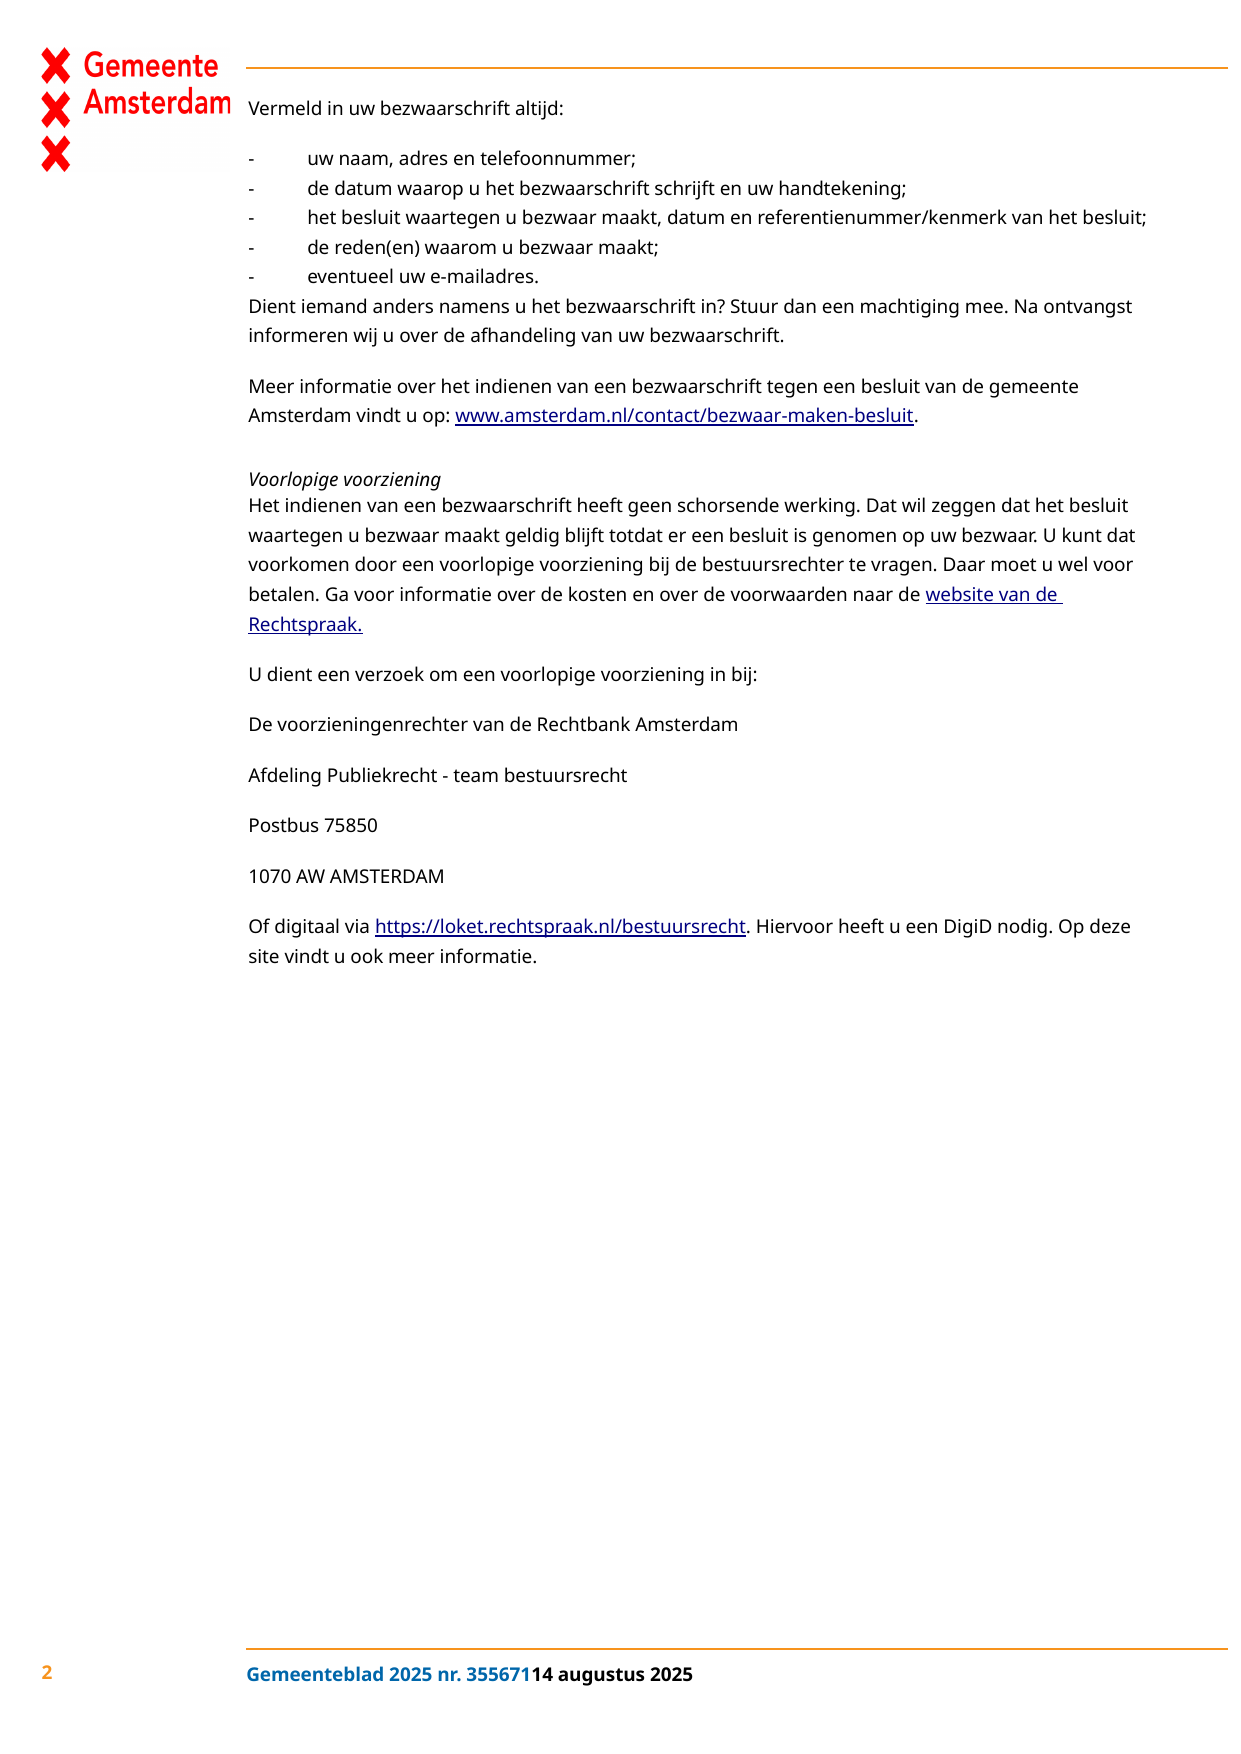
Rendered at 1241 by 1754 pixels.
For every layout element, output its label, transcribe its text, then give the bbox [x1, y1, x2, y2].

list uw naam, adres en telefoonnummer; [248, 145, 1152, 171]
text De voorzieningenrechter van de Rechtbank Amsterdam [248, 712, 1152, 737]
text 1070 AW AMSTERDAM [248, 863, 1152, 888]
text Dient iemand anders namens u het bezwaarschrift in? Stuur dan een machtiging mee. Na ontvangst informeren wij u over de afhandeling van uw bezwaarschrift. [248, 293, 1152, 348]
list het besluit waartegen u bezwaar maakt, datum en referentienummer/kenmerk van het besluit; [248, 204, 1152, 230]
list de datum waarop u het bezwaarschrift schrijft en uw handtekening; [248, 175, 1152, 201]
text Meer informatie over het indienen van een bezwaarschrift tegen een besluit van de gemeente Amsterdam vindt u op: www.amsterdam.nl/contact/bezwaar-maken-besluit. [248, 373, 1152, 428]
text Postbus 75850 [248, 812, 1152, 838]
text U dient een verzoek om een voorlopige voorziening in bij: [248, 661, 1152, 687]
text Of digitaal via https://loket.rechtspraak.nl/bestuursrecht. Hiervoor heeft u een DigiD nodig. Op deze site vindt u ook meer informatie. [248, 913, 1152, 968]
text Voorlopige voorziening [248, 467, 1152, 492]
text Afdeling Publiekrecht - team bestuursrecht [248, 762, 1152, 788]
picture [41, 47, 231, 172]
text Vermeld in uw bezwaarschrift altijd: [248, 95, 1152, 121]
list eventueel uw e-mailadres. [248, 263, 1152, 289]
list de reden(en) waarom u bezwaar maakt; [248, 234, 1152, 260]
text Het indienen van een bezwaarschrift heeft geen schorsende werking. Dat wil zeggen dat het besluit waartegen u bezwaar maakt geldig blijft totdat er een besluit is genomen op uw bezwaar. U kunt dat voorkomen door een voorlopige voorziening bij de bestuursrechter te vragen. Daar moet u wel voor betalen. Ga voor informatie over de kosten en over de voorwaarden naar de website van de Rechtspraak. [248, 492, 1152, 636]
